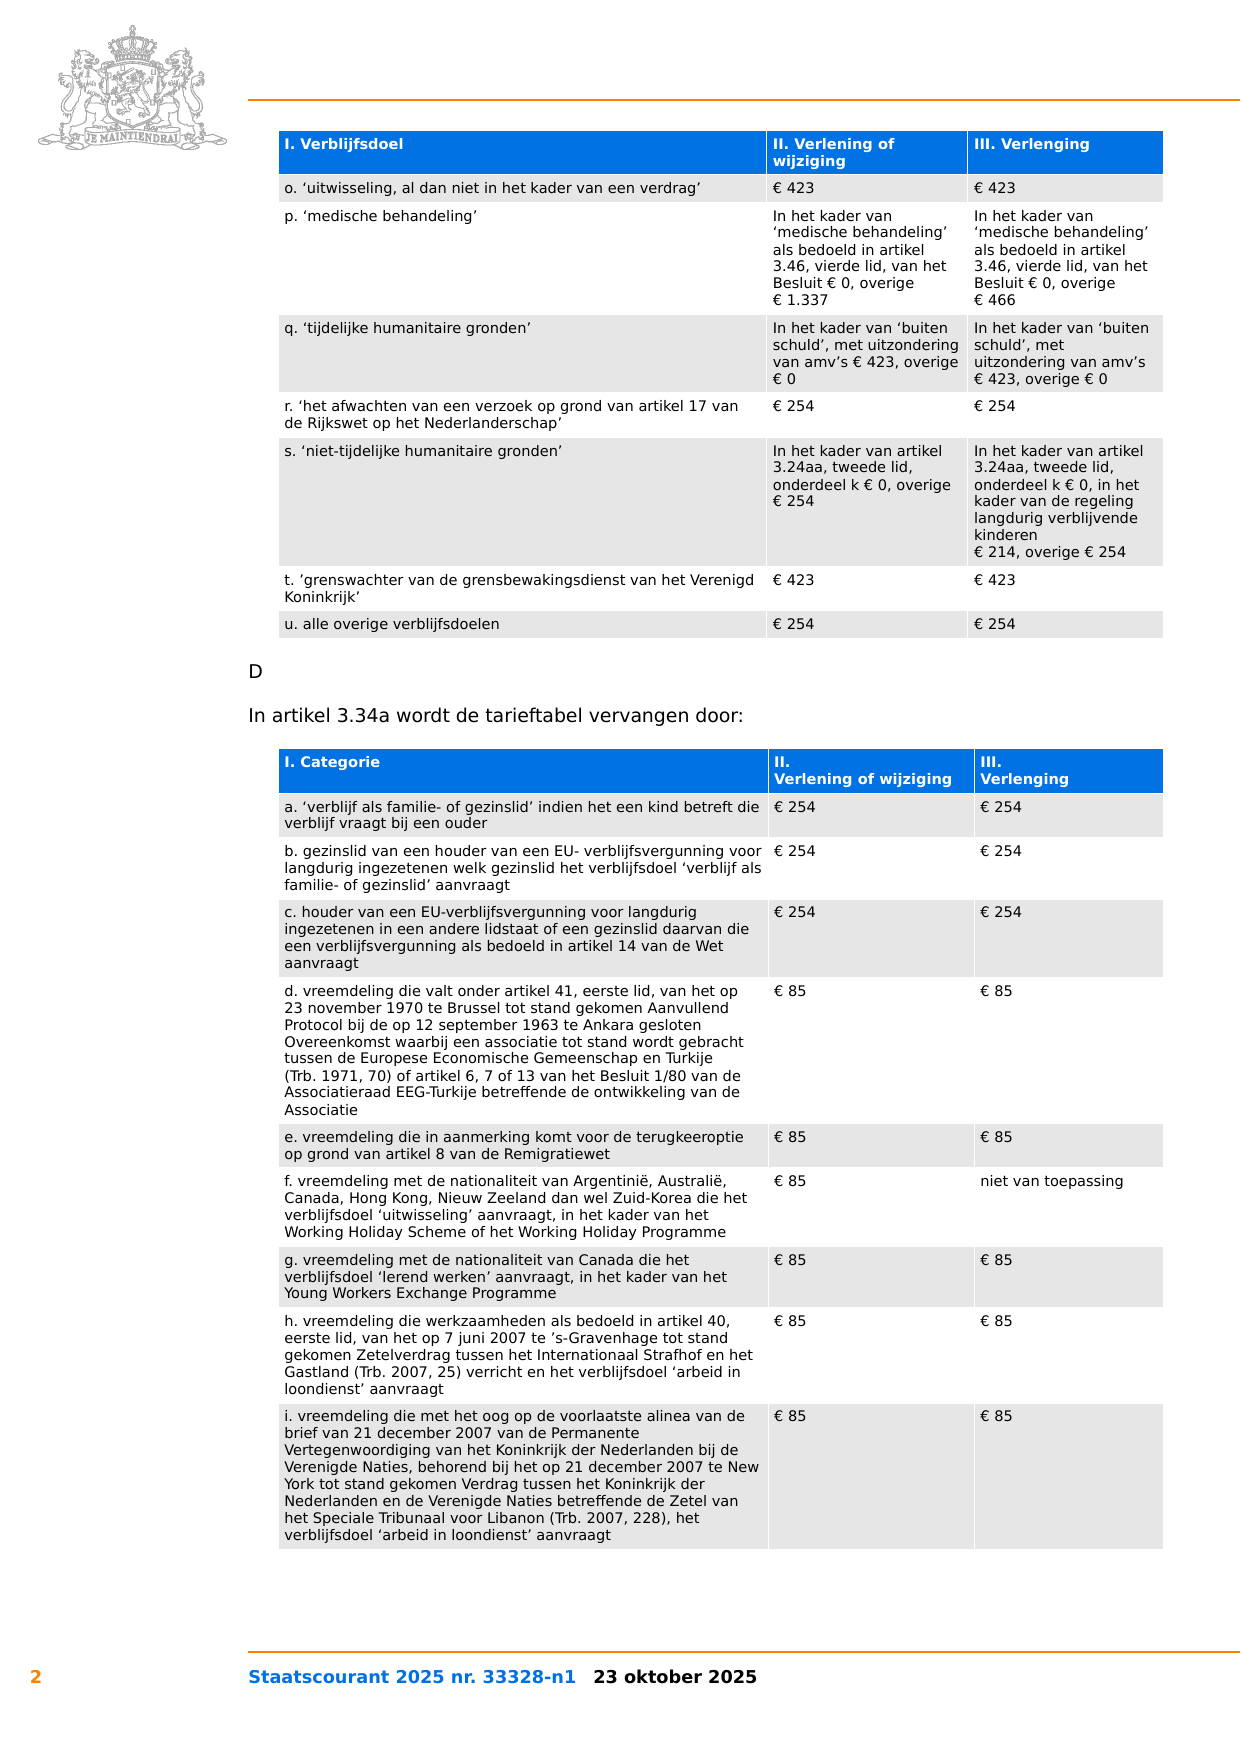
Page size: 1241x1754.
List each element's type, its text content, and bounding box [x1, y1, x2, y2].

table_header II. Verlening of wijziging [767, 131, 967, 174]
table_cell € 254 [767, 611, 967, 638]
table_cell s. ‘niet-tijdelijke humanitaire gronden’ [279, 438, 766, 566]
table_cell € 85 [769, 1308, 974, 1402]
table_cell p. ‘medische behandeling’ [279, 203, 766, 314]
table_cell € 254 [975, 900, 1163, 977]
picture [38, 25, 227, 150]
table_cell a. ‘verblijf als familie- of gezinslid’ indien het een kind betreft die verblijf vraagt bij een ouder [279, 794, 768, 837]
table_cell € 254 [767, 393, 967, 437]
table_cell t. ’grenswachter van de grensbewakingsdienst van het Verenigd Koninkrijk’ [279, 567, 766, 610]
table_cell e. vreemdeling die in aanmerking komt voor de terugkeeroptie op grond van artikel 8 van de Remigratiewet [279, 1124, 768, 1167]
table_cell € 85 [975, 1247, 1163, 1307]
table_cell In het kader van ‘medische behandeling’ als bedoeld in artikel 3.46, vierde lid, van het Besluit € 0, overige € 1.337 [767, 203, 967, 314]
table_header III. Verlenging [975, 749, 1163, 793]
table_cell b. gezinslid van een houder van een EU- verblijfsvergunning voor langdurig ingezetenen welk gezinslid het verblijfsdoel ‘verblijf als familie- of gezinslid’ aanvraagt [279, 838, 768, 898]
table_cell q. ‘tijdelijke humanitaire gronden’ [279, 315, 766, 392]
table_cell € 85 [769, 1247, 974, 1307]
table_cell € 254 [769, 838, 974, 898]
table_cell € 423 [968, 175, 1163, 202]
table_header II. Verlening of wijziging [769, 749, 974, 793]
table_cell € 85 [769, 1124, 974, 1167]
table_header III. Verlenging [968, 131, 1163, 174]
table_cell € 85 [769, 1169, 974, 1246]
table_cell f. vreemdeling met de nationaliteit van Argentinië, Australië, Canada, Hong Kong, Nieuw Zeeland dan wel Zuid-Korea die het verblijfsdoel ‘uitwisseling’ aanvraagt, in het kader van het Working Holiday Scheme of het Working Holiday Programme [279, 1169, 768, 1246]
text In artikel 3.34a wordt de tarieftabel vervangen door: [248, 704, 1163, 726]
table_cell € 423 [767, 567, 967, 610]
table_cell € 254 [975, 838, 1163, 898]
table_cell h. vreemdeling die werkzaamheden als bedoeld in artikel 40, eerste lid, van het op 7 juni 2007 te ’s-Gravenhage tot stand gekomen Zetelverdrag tussen het Internationaal Strafhof en het Gastland (Trb. 2007, 25) verricht en het verblijfsdoel ‘arbeid in loondienst’ aanvraagt [279, 1308, 768, 1402]
table_cell € 423 [968, 567, 1163, 610]
table_cell u. alle overige verblijfsdoelen [279, 611, 766, 638]
table_cell g. vreemdeling met de nationaliteit van Canada die het verblijfsdoel ‘lerend werken’ aanvraagt, in het kader van het Young Workers Exchange Programme [279, 1247, 768, 1307]
table_cell € 254 [975, 794, 1163, 837]
table_cell € 254 [769, 794, 974, 837]
table_header I. Categorie [279, 749, 768, 793]
table_cell i. vreemdeling die met het oog op de voorlaatste alinea van de brief van 21 december 2007 van de Permanente Vertegenwoordiging van het Koninkrijk der Nederlanden bij de Verenigde Naties, behorend bij het op 21 december 2007 te New York tot stand gekomen Verdrag tussen het Koninkrijk der Nederlanden en de Verenigde Naties betreffende de Zetel van het Speciale Tribunaal voor Libanon (Trb. 2007, 228), het verblijfsdoel ‘arbeid in loondienst’ aanvraagt [279, 1404, 768, 1549]
table_cell In het kader van artikel 3.24aa, tweede lid, onderdeel k € 0, in het kader van de regeling langdurig verblijvende kinderen € 214, overige € 254 [968, 438, 1163, 566]
table_header I. Verblijfsdoel [279, 131, 766, 174]
table_cell € 254 [968, 611, 1163, 638]
text D [248, 661, 1163, 683]
table_cell € 85 [975, 978, 1163, 1123]
table_cell € 85 [975, 1404, 1163, 1549]
table_cell o. ‘uitwisseling, al dan niet in het kader van een verdrag’ [279, 175, 766, 202]
table_cell niet van toepassing [975, 1169, 1163, 1246]
table_cell € 254 [769, 900, 974, 977]
table_cell r. ‘het afwachten van een verzoek op grond van artikel 17 van de Rijkswet op het Nederlanderschap’ [279, 393, 766, 437]
table_cell € 85 [975, 1308, 1163, 1402]
table_cell In het kader van ‘medische behandeling’ als bedoeld in artikel 3.46, vierde lid, van het Besluit € 0, overige € 466 [968, 203, 1163, 314]
table_cell In het kader van ‘buiten schuld’, met uitzondering van amv’s € 423, overige € 0 [767, 315, 967, 392]
table_cell d. vreemdeling die valt onder artikel 41, eerste lid, van het op 23 november 1970 te Brussel tot stand gekomen Aanvullend Protocol bij de op 12 september 1963 te Ankara gesloten Overeenkomst waarbij een associatie tot stand wordt gebracht tussen de Europese Economische Gemeenschap en Turkije (Trb. 1971, 70) of artikel 6, 7 of 13 van het Besluit 1/80 van de Associatieraad EEG-Turkije betreffende de ontwikkeling van de Associatie [279, 978, 768, 1123]
table_cell € 85 [769, 1404, 974, 1549]
table_cell In het kader van artikel 3.24aa, tweede lid, onderdeel k € 0, overige € 254 [767, 438, 967, 566]
table_cell € 85 [975, 1124, 1163, 1167]
table_cell c. houder van een EU-verblijfsvergunning voor langdurig ingezetenen in een andere lidstaat of een gezinslid daarvan die een verblijfsvergunning als bedoeld in artikel 14 van de Wet aanvraagt [279, 900, 768, 977]
table_cell € 423 [767, 175, 967, 202]
table_cell In het kader van ‘buiten schuld’, met uitzondering van amv’s € 423, overige € 0 [968, 315, 1163, 392]
table_cell € 85 [769, 978, 974, 1123]
table_cell € 254 [968, 393, 1163, 437]
